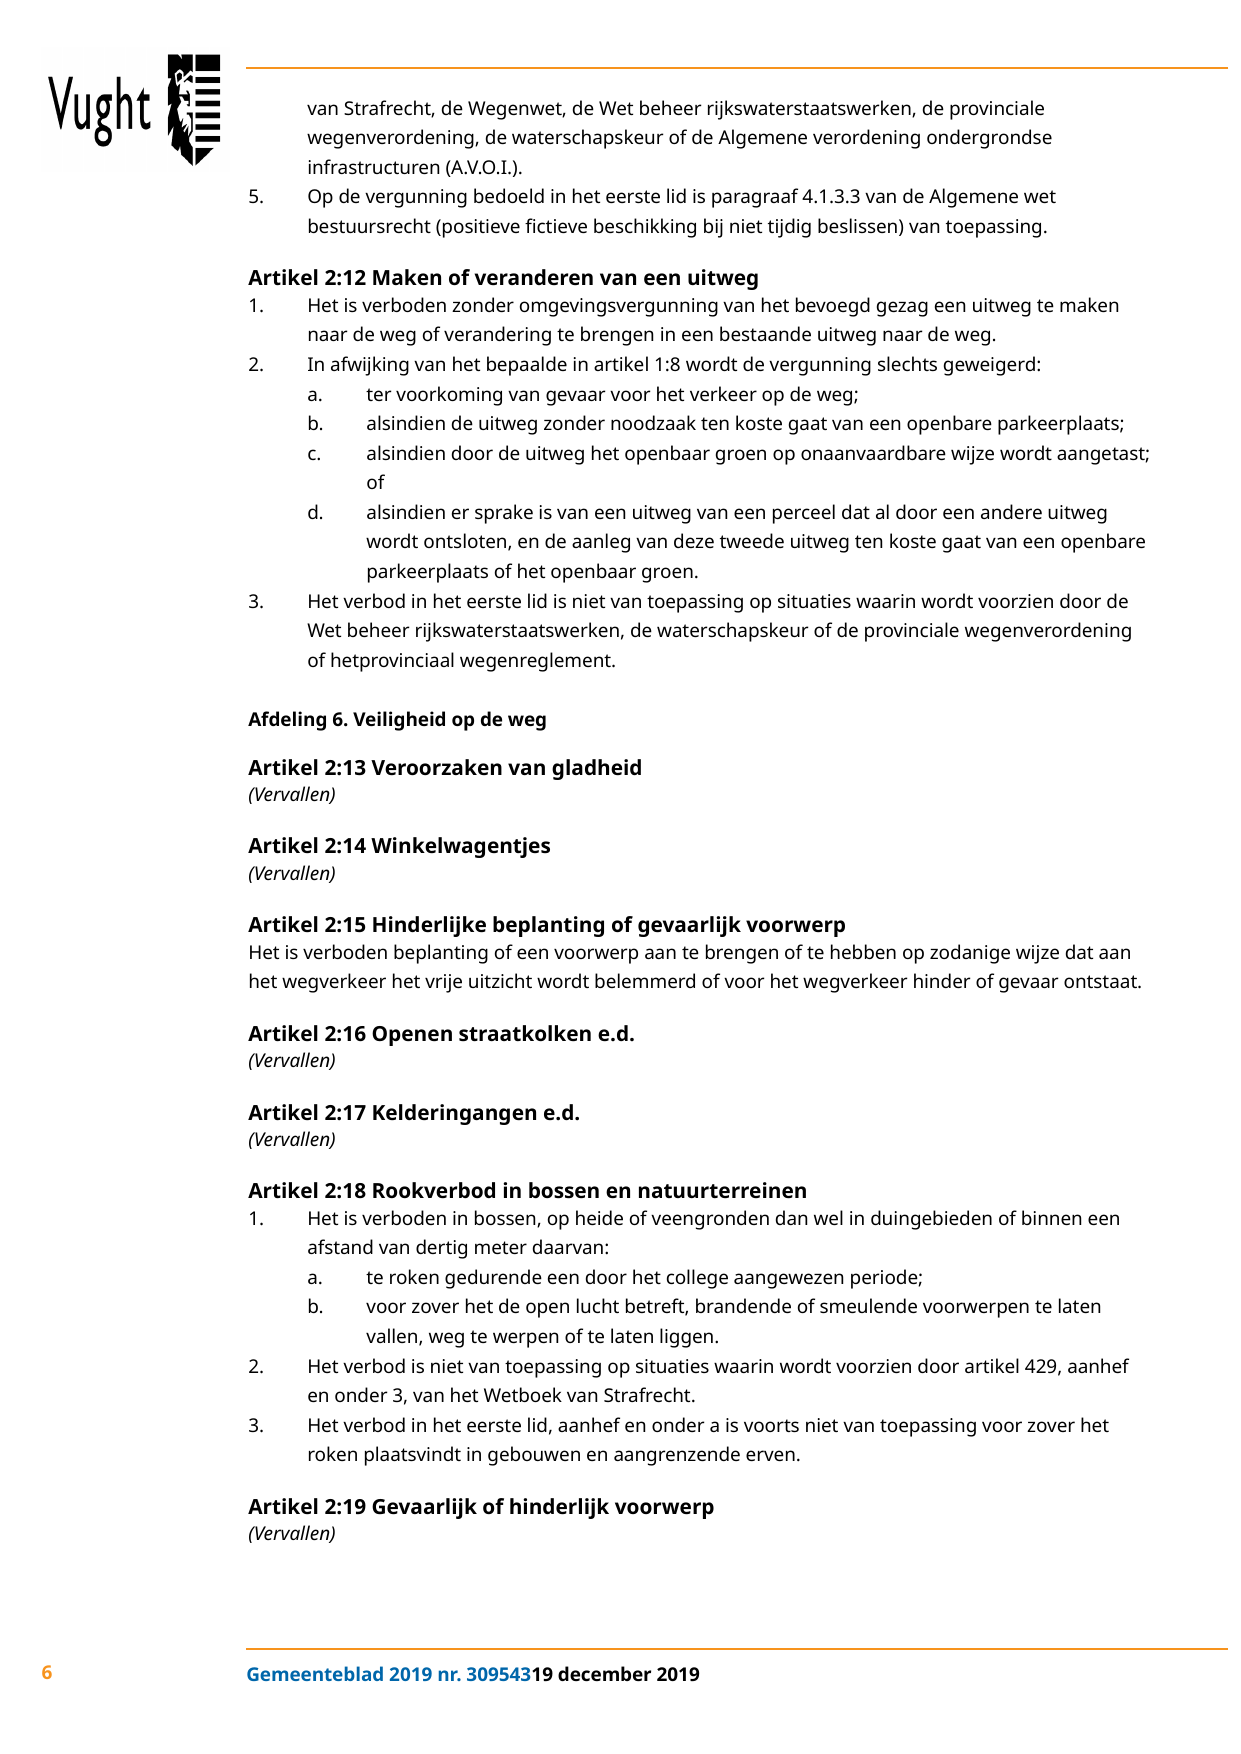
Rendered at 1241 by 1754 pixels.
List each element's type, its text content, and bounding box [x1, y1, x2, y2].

text Artikel 2:13 Veroorzaken van gladheid [248, 753, 1152, 781]
list Op de vergunning bedoeld in het eerste lid is paragraaf 4.1.3.3 van de Algemene wet bestuursrecht (positieve fictieve beschikking bij niet tijdig beslissen) van toepassing. [248, 183, 1152, 239]
text Artikel 2:16 Openen straatkolken e.d. [248, 1019, 1152, 1047]
list alsindien door de uitweg het openbaar groen op onaanvaardbare wijze wordt aangetast; of [307, 440, 1152, 495]
text Artikel 2:18 Rookverbod in bossen en natuurterreinen [248, 1177, 1152, 1205]
list Het verbod is niet van toepassing op situaties waarin wordt voorzien door artikel 429, aanhef en onder 3, van het Wetboek van Strafrecht. [248, 1353, 1152, 1408]
list ter voorkoming van gevaar voor het verkeer op de weg; [307, 381, 1152, 406]
list alsindien de uitweg zonder noodzaak ten koste gaat van een openbare parkeerplaats; [307, 410, 1152, 436]
text (Vervallen) [248, 1521, 1152, 1546]
text Artikel 2:15 Hinderlijke beplanting of gevaarlijk voorwerp [248, 910, 1152, 939]
text Het is verboden beplanting of een voorwerp aan te brengen of te hebben op zodanige wijze dat aan het wegverkeer het vrije uitzicht wordt belemmerd of voor het wegverkeer hinder of gevaar ontstaat. [248, 939, 1152, 994]
list alsindien er sprake is van een uitweg van een perceel dat al door een andere uitweg wordt ontsloten, en de aanleg van deze tweede uitweg ten koste gaat van een openbare parkeerplaats of het openbaar groen. [307, 499, 1152, 584]
text (Vervallen) [248, 1047, 1152, 1073]
list Het verbod in het eerste lid, aanhef en onder a is voorts niet van toepassing voor zover het roken plaatsvindt in gebouwen en aangrenzende erven. [248, 1412, 1152, 1467]
list van Strafrecht, de Wegenwet, de Wet beheer rijkswaterstaatswerken, de provinciale wegenverordening, de waterschapskeur of de Algemene verordening ondergrondse infrastructuren (A.V.O.I.). [248, 95, 1152, 180]
text Afdeling 6. Veiligheid op de weg [248, 706, 1152, 732]
picture [41, 47, 231, 172]
list Het is verboden in bossen, op heide of veengronden dan wel in duingebieden of binnen een afstand van dertig meter daarvan: [248, 1205, 1152, 1260]
list Het verbod in het eerste lid is niet van toepassing op situaties waarin wordt voorzien door de Wet beheer rijkswaterstaatswerken, de waterschapskeur of de provinciale wegenverordening of hetprovinciaal wegenreglement. [248, 588, 1152, 673]
text Artikel 2:14 Winkelwagentjes [248, 832, 1152, 860]
text (Vervallen) [248, 860, 1152, 886]
list In afwijking van het bepaalde in artikel 1:8 wordt de vergunning slechts geweigerd: [248, 351, 1152, 377]
text Artikel 2:12 Maken of veranderen van een uitweg [248, 263, 1152, 292]
text (Vervallen) [248, 781, 1152, 807]
text (Vervallen) [248, 1126, 1152, 1152]
list voor zover het de open lucht betreft, brandende of smeulende voorwerpen te laten vallen, weg te werpen of te laten liggen. [307, 1294, 1152, 1349]
text Artikel 2:19 Gevaarlijk of hinderlijk voorwerp [248, 1492, 1152, 1521]
list Het is verboden zonder omgevingsvergunning van het bevoegd gezag een uitweg te maken naar de weg of verandering te brengen in een bestaande uitweg naar de weg. [248, 292, 1152, 347]
list te roken gedurende een door het college aangewezen periode; [307, 1264, 1152, 1290]
text Artikel 2:17 Kelderingangen e.d. [248, 1098, 1152, 1126]
